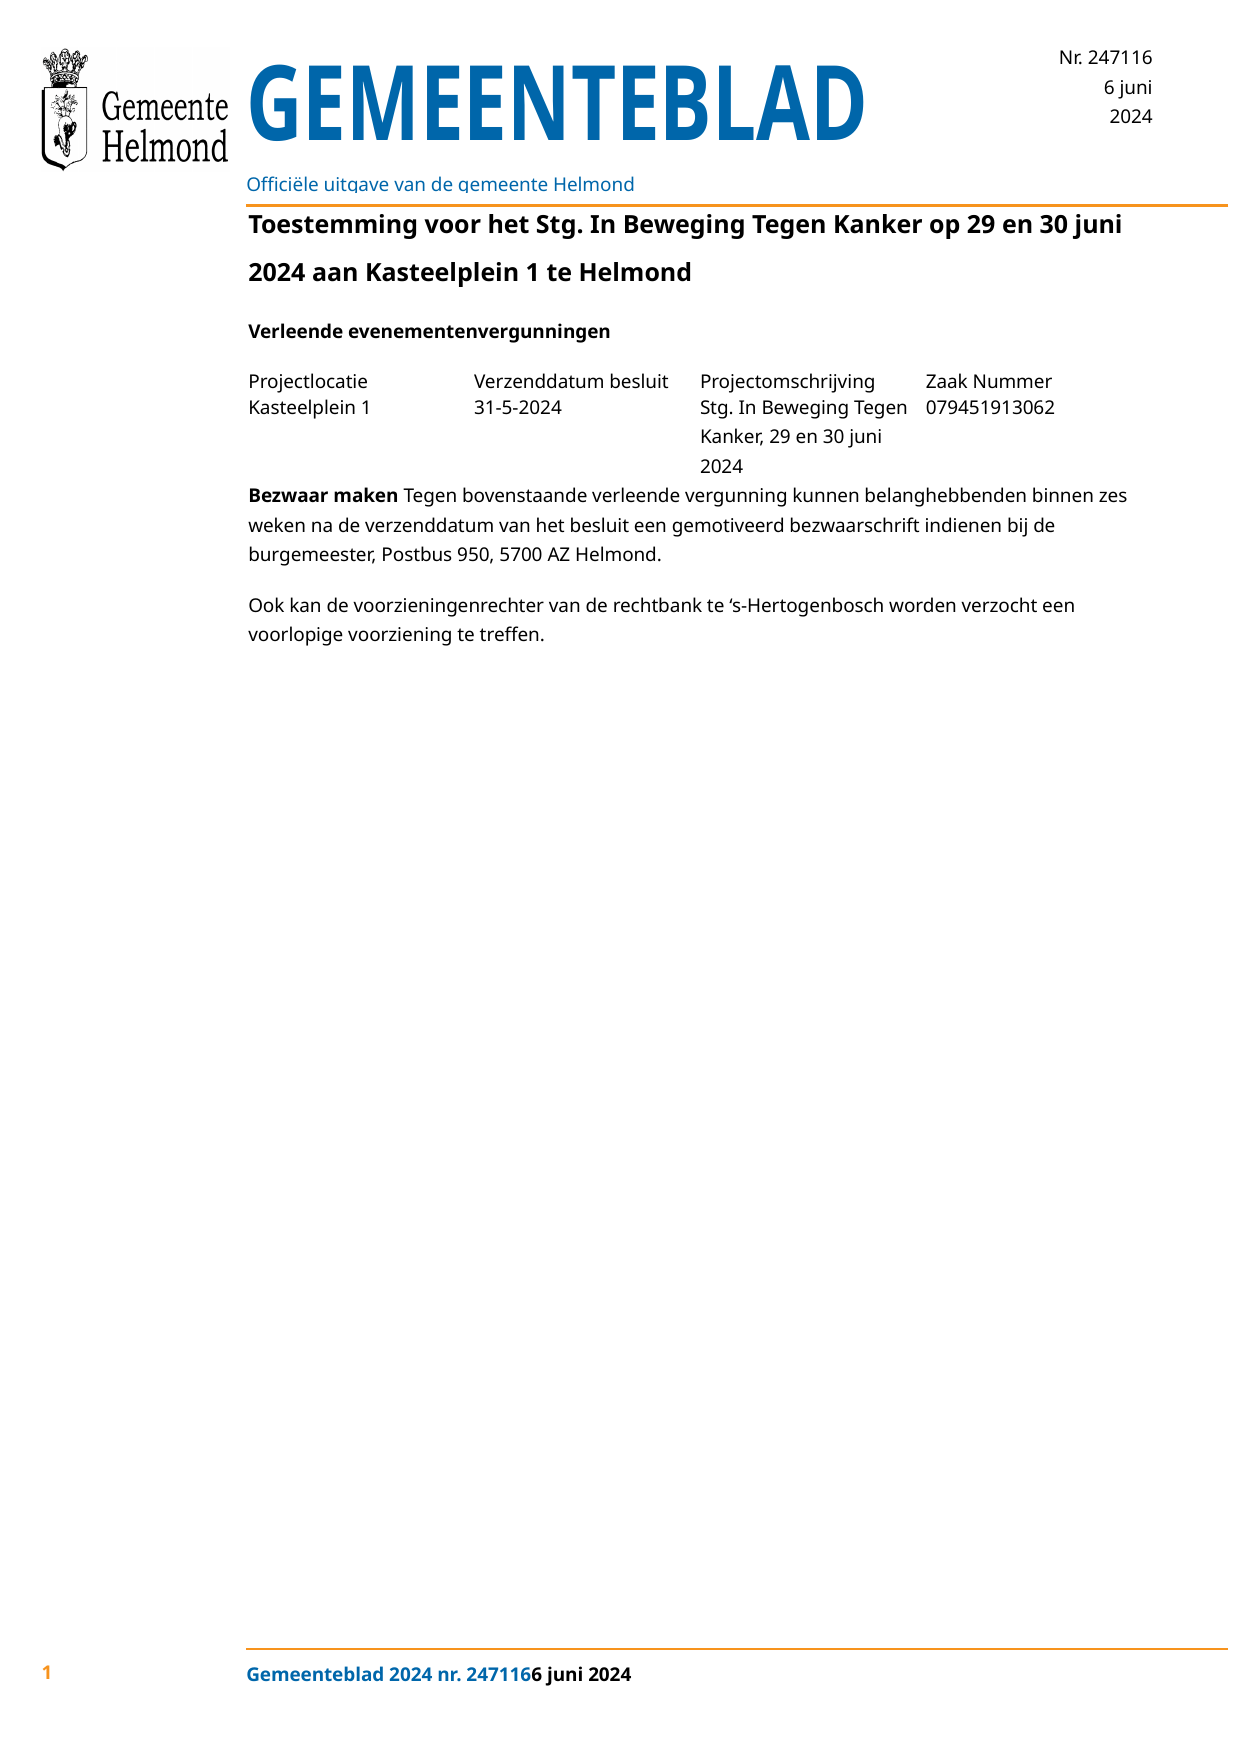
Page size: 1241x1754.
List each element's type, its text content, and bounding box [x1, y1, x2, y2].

text Verleende evenementenvergunningen [248, 318, 1152, 344]
table_cell Kasteelplein 1 [248, 394, 474, 479]
text Bezwaar maken Tegen bovenstaande verleende vergunning kunnen belanghebbenden binnen zes weken na de verzenddatum van het besluit een gemotiveerd bezwaarschrift indienen bij de burgemeester, Postbus 950, 5700 AZ Helmond. [248, 482, 1152, 567]
text Toestemming voor het Stg. In Beweging Tegen Kanker op 29 en 30 juni 2024 aan Kasteelplein 1 te Helmond [248, 207, 1152, 288]
table_header Projectomschrijving [700, 369, 926, 394]
table_header Projectlocatie [248, 369, 474, 394]
picture [41, 47, 231, 172]
table_header Verzenddatum besluit [474, 369, 700, 394]
table_cell 079451913062 [926, 394, 1152, 479]
table_header Zaak Nummer [926, 369, 1152, 394]
table_cell Stg. In Beweging Tegen Kanker, 29 en 30 juni 2024 [700, 394, 926, 479]
text Ook kan de voorzieningenrechter van de rechtbank te ‘s-Hertogenbosch worden verzocht een voorlopige voorziening te treffen. [248, 592, 1152, 647]
table_cell 31-5-2024 [474, 394, 700, 479]
